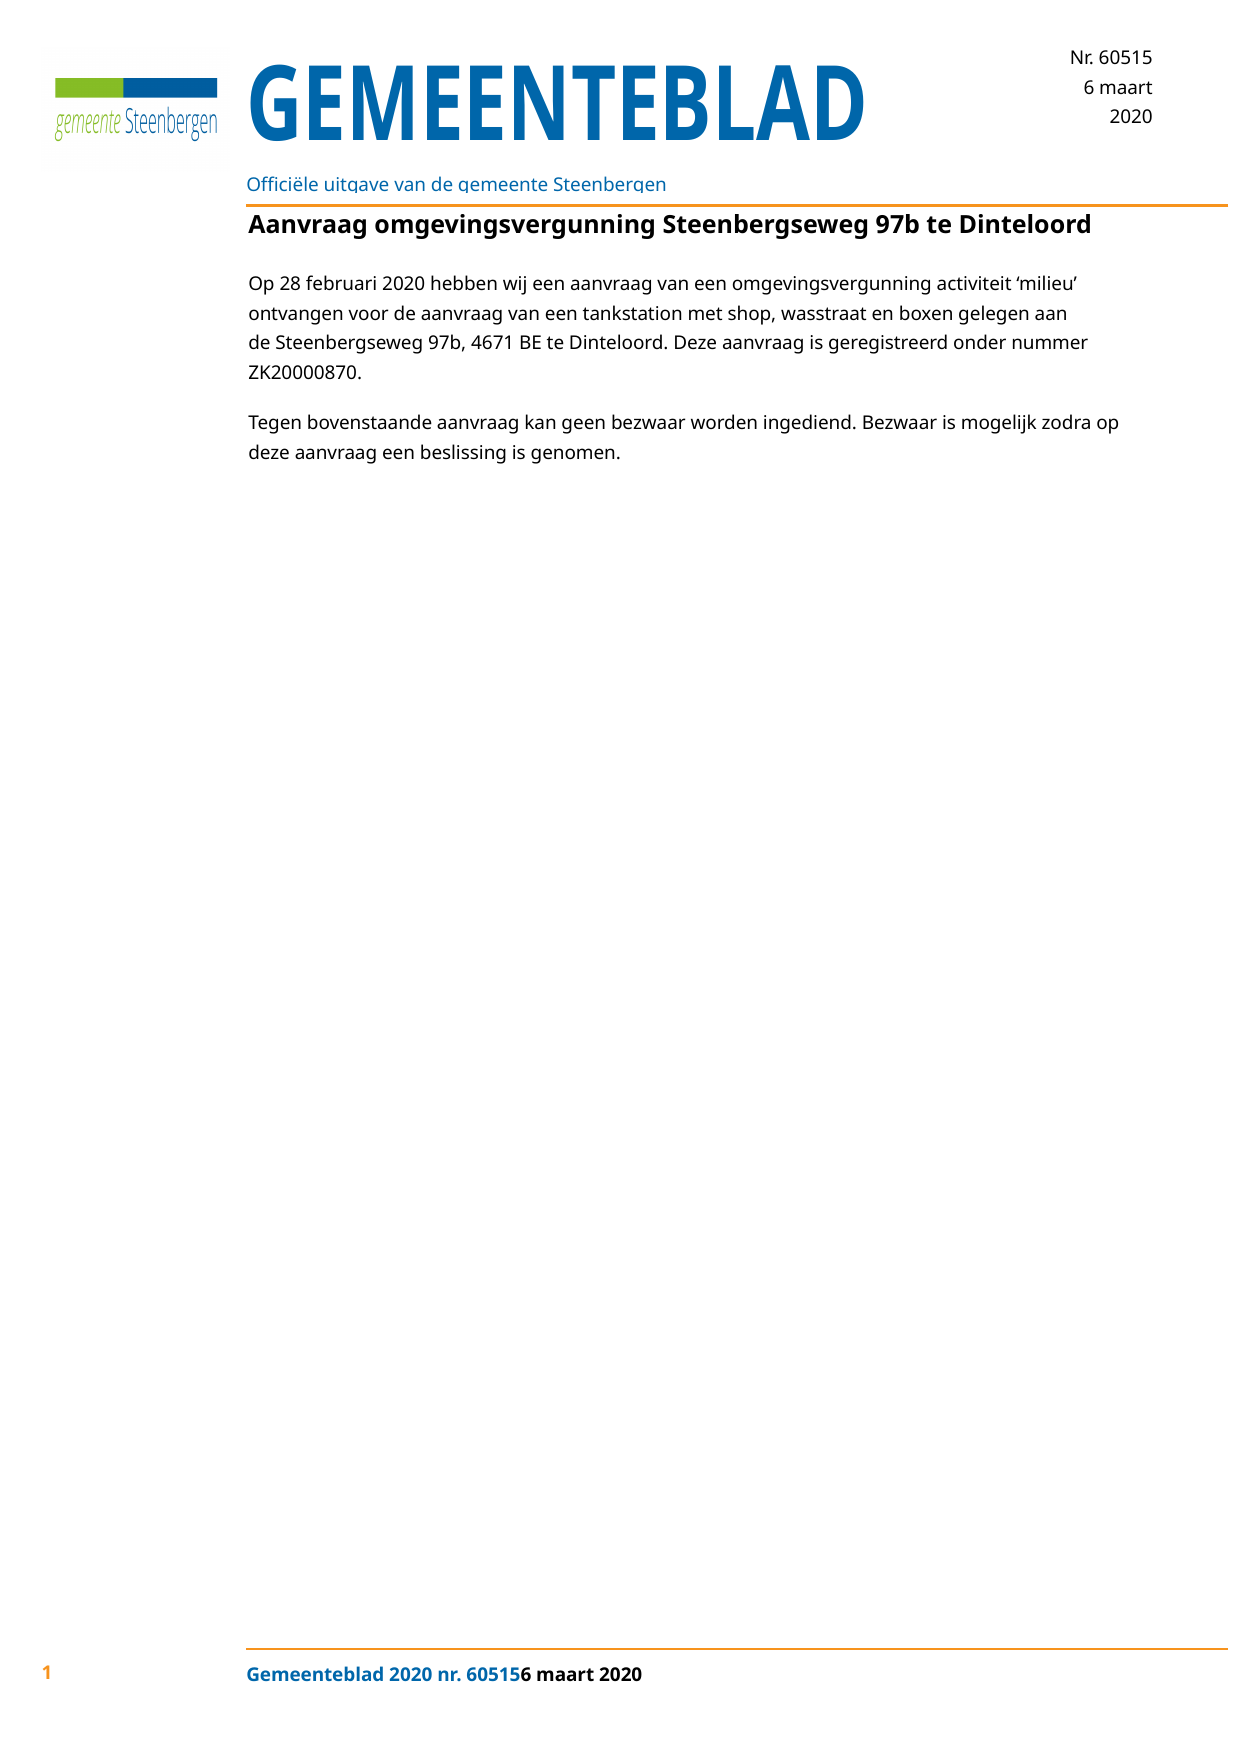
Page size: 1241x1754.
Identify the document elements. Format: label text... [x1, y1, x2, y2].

picture [41, 47, 231, 172]
text Op 28 februari 2020 hebben wij een aanvraag van een omgevingsvergunning activiteit ‘milieu’ ontvangen voor de aanvraag van een tankstation met shop, wasstraat en boxen gelegen aan de Steenbergseweg 97b, 4671 BE te Dinteloord. Deze aanvraag is geregistreerd onder nummer ZK20000870. [248, 270, 1152, 385]
text Tegen bovenstaande aanvraag kan geen bezwaar worden ingediend. Bezwaar is mogelijk zodra op deze aanvraag een beslissing is genomen. [248, 409, 1152, 465]
text Aanvraag omgevingsvergunning Steenbergseweg 97b te Dinteloord [248, 207, 1152, 241]
